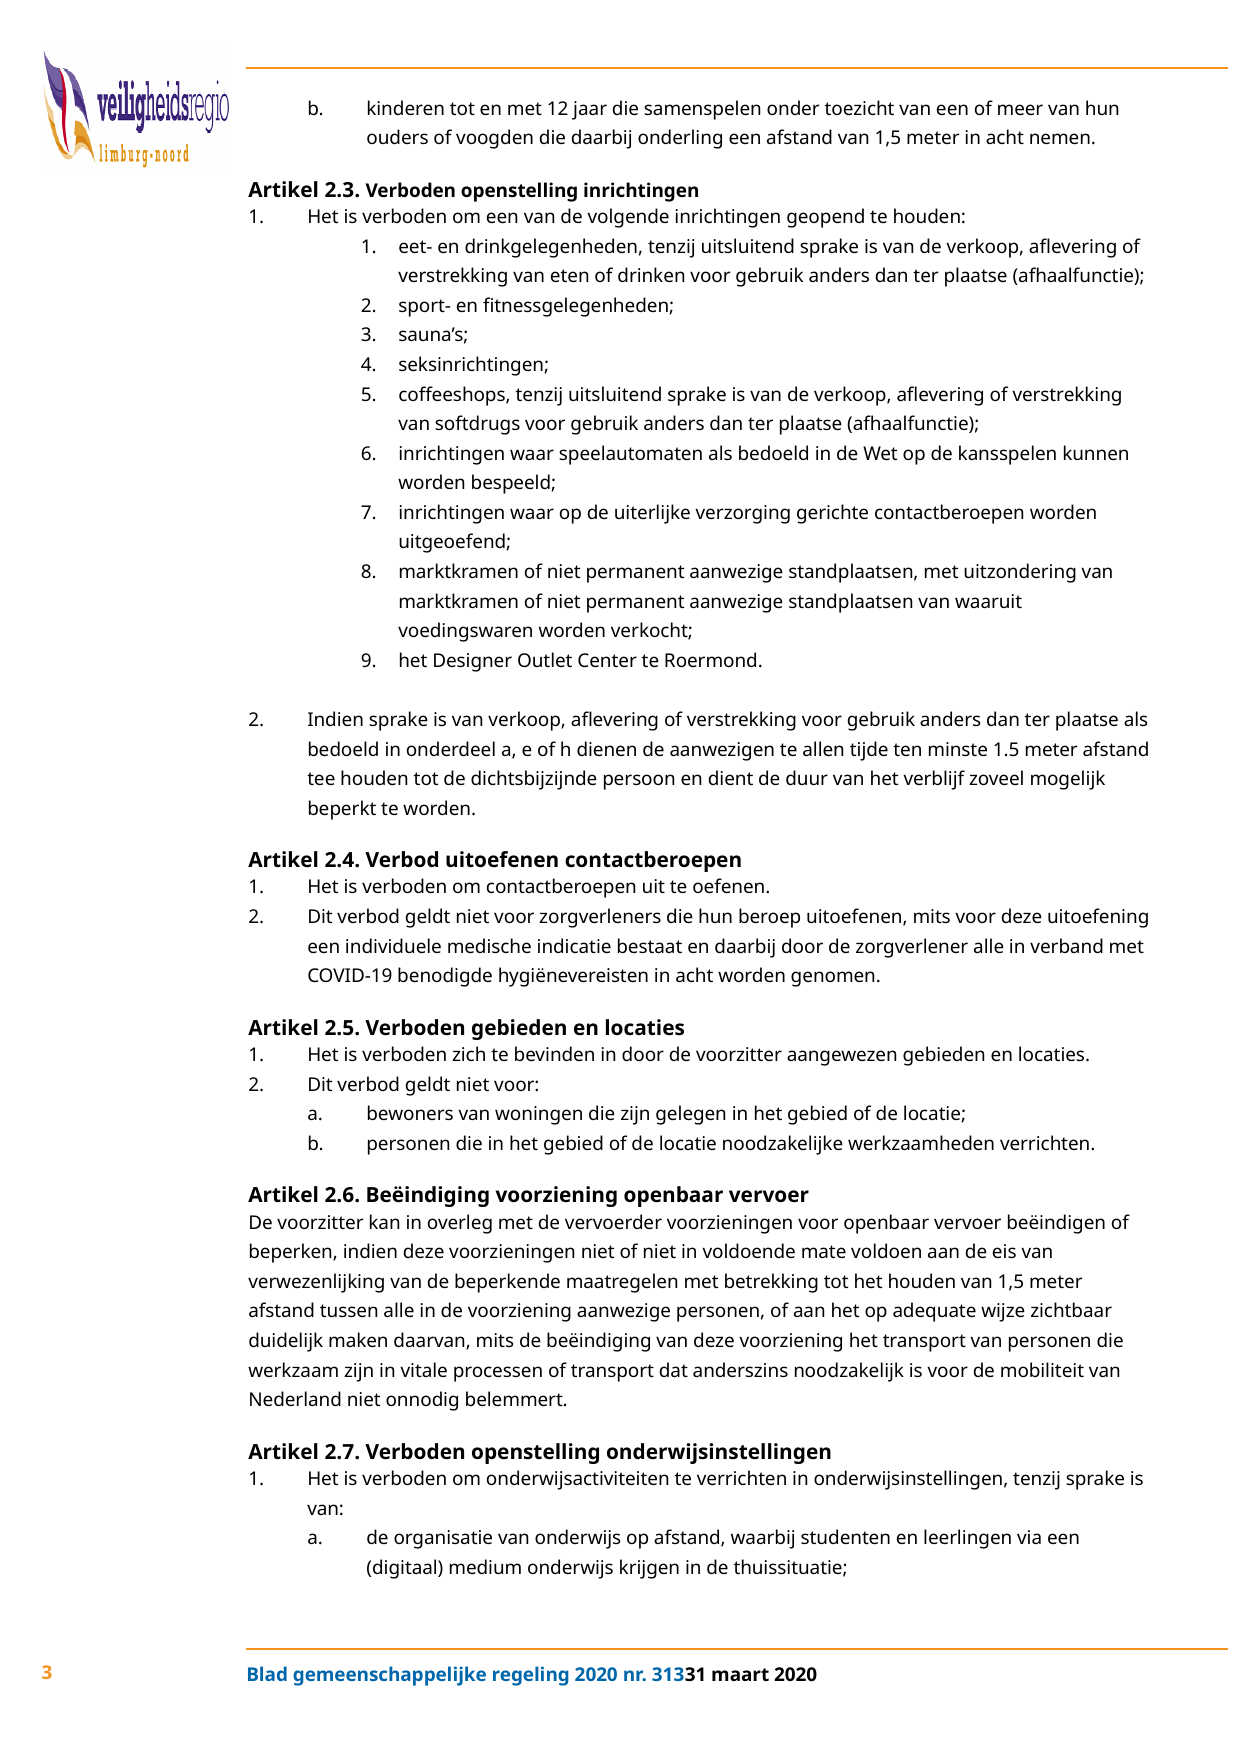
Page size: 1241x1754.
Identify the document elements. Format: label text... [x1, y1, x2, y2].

list sauna’s; [361, 322, 1152, 347]
list Indien sprake is van verkoop, aflevering of verstrekking voor gebruik anders dan ter plaatse als bedoeld in onderdeel a, e of h dienen de aanwezigen te allen tijde ten minste 1.5 meter afstand tee houden tot de dichtsbijzijnde persoon en dient de duur van het verblijf zoveel mogelijk beperkt te worden. [248, 706, 1152, 821]
list marktkramen of niet permanent aanwezige standplaatsen, met uitzondering van marktkramen of niet permanent aanwezige standplaatsen van waaruit voedingswaren worden verkocht; [361, 558, 1152, 643]
list eet- en drinkgelegenheden, tenzij uitsluitend sprake is van de verkoop, aflevering of verstrekking van eten of drinken voor gebruik anders dan ter plaatse (afhaalfunctie); [361, 233, 1152, 288]
list het Designer Outlet Center te Roermond. [361, 647, 1152, 673]
text De voorzitter kan in overleg met de vervoerder voorzieningen voor openbaar vervoer beëindigen of beperken, indien deze voorzieningen niet of niet in voldoende mate voldoen aan de eis van verwezenlijking van de beperkende maatregelen met betrekking tot het houden van 1,5 meter afstand tussen alle in de voorziening aanwezige personen, of aan het op adequate wijze zichtbaar duidelijk maken daarvan, mits de beëindiging van deze voorziening het transport van personen die werkzaam zijn in vitale processen of transport dat anderszins noodzakelijk is voor de mobiliteit van Nederland niet onnodig belemmert. [248, 1209, 1152, 1412]
list bewoners van woningen die zijn gelegen in het gebied of de locatie; [307, 1101, 1152, 1126]
list inrichtingen waar speelautomaten als bedoeld in de Wet op de kansspelen kunnen worden bespeeld; [361, 440, 1152, 495]
list de organisatie van onderwijs op afstand, waarbij studenten en leerlingen via een (digitaal) medium onderwijs krijgen in de thuissituatie; [307, 1524, 1152, 1580]
list Het is verboden zich te bevinden in door de voorzitter aangewezen gebieden en locaties. [248, 1041, 1152, 1067]
list Het is verboden om contactberoepen uit te oefenen. [248, 874, 1152, 899]
list seksinrichtingen; [361, 351, 1152, 377]
list coffeeshops, tenzij uitsluitend sprake is van de verkoop, aflevering of verstrekking van softdrugs voor gebruik anders dan ter plaatse (afhaalfunctie); [361, 381, 1152, 436]
list Dit verbod geldt niet voor: [248, 1071, 1152, 1097]
list kinderen tot en met 12 jaar die samenspelen onder toezicht van een of meer van hun ouders of voogden die daarbij onderling een afstand van 1,5 meter in acht nemen. [307, 95, 1152, 150]
text Artikel 2.6. Beëindiging voorziening openbaar vervoer [248, 1181, 1152, 1209]
text Artikel 2.4. Verbod uitoefenen contactberoepen [248, 845, 1152, 874]
picture [41, 47, 231, 172]
text Artikel 2.5. Verboden gebieden en locaties [248, 1013, 1152, 1041]
text Artikel 2.3. Verboden openstelling inrichtingen [248, 175, 1152, 203]
list Dit verbod geldt niet voor zorgverleners die hun beroep uitoefenen, mits voor deze uitoefening een individuele medische indicatie bestaat en daarbij door de zorgverlener alle in verband met COVID-19 benodigde hygiënevereisten in acht worden genomen. [248, 903, 1152, 988]
list sport- en fitnessgelegenheden; [361, 292, 1152, 318]
list Het is verboden om onderwijsactiviteiten te verrichten in onderwijsinstellingen, tenzij sprake is van: [248, 1465, 1152, 1521]
text Artikel 2.7. Verboden openstelling onderwijsinstellingen [248, 1437, 1152, 1465]
list personen die in het gebied of de locatie noodzakelijke werkzaamheden verrichten. [307, 1130, 1152, 1156]
list inrichtingen waar op de uiterlijke verzorging gerichte contactberoepen worden uitgeoefend; [361, 499, 1152, 554]
list Het is verboden om een van de volgende inrichtingen geopend te houden: [248, 203, 1152, 229]
